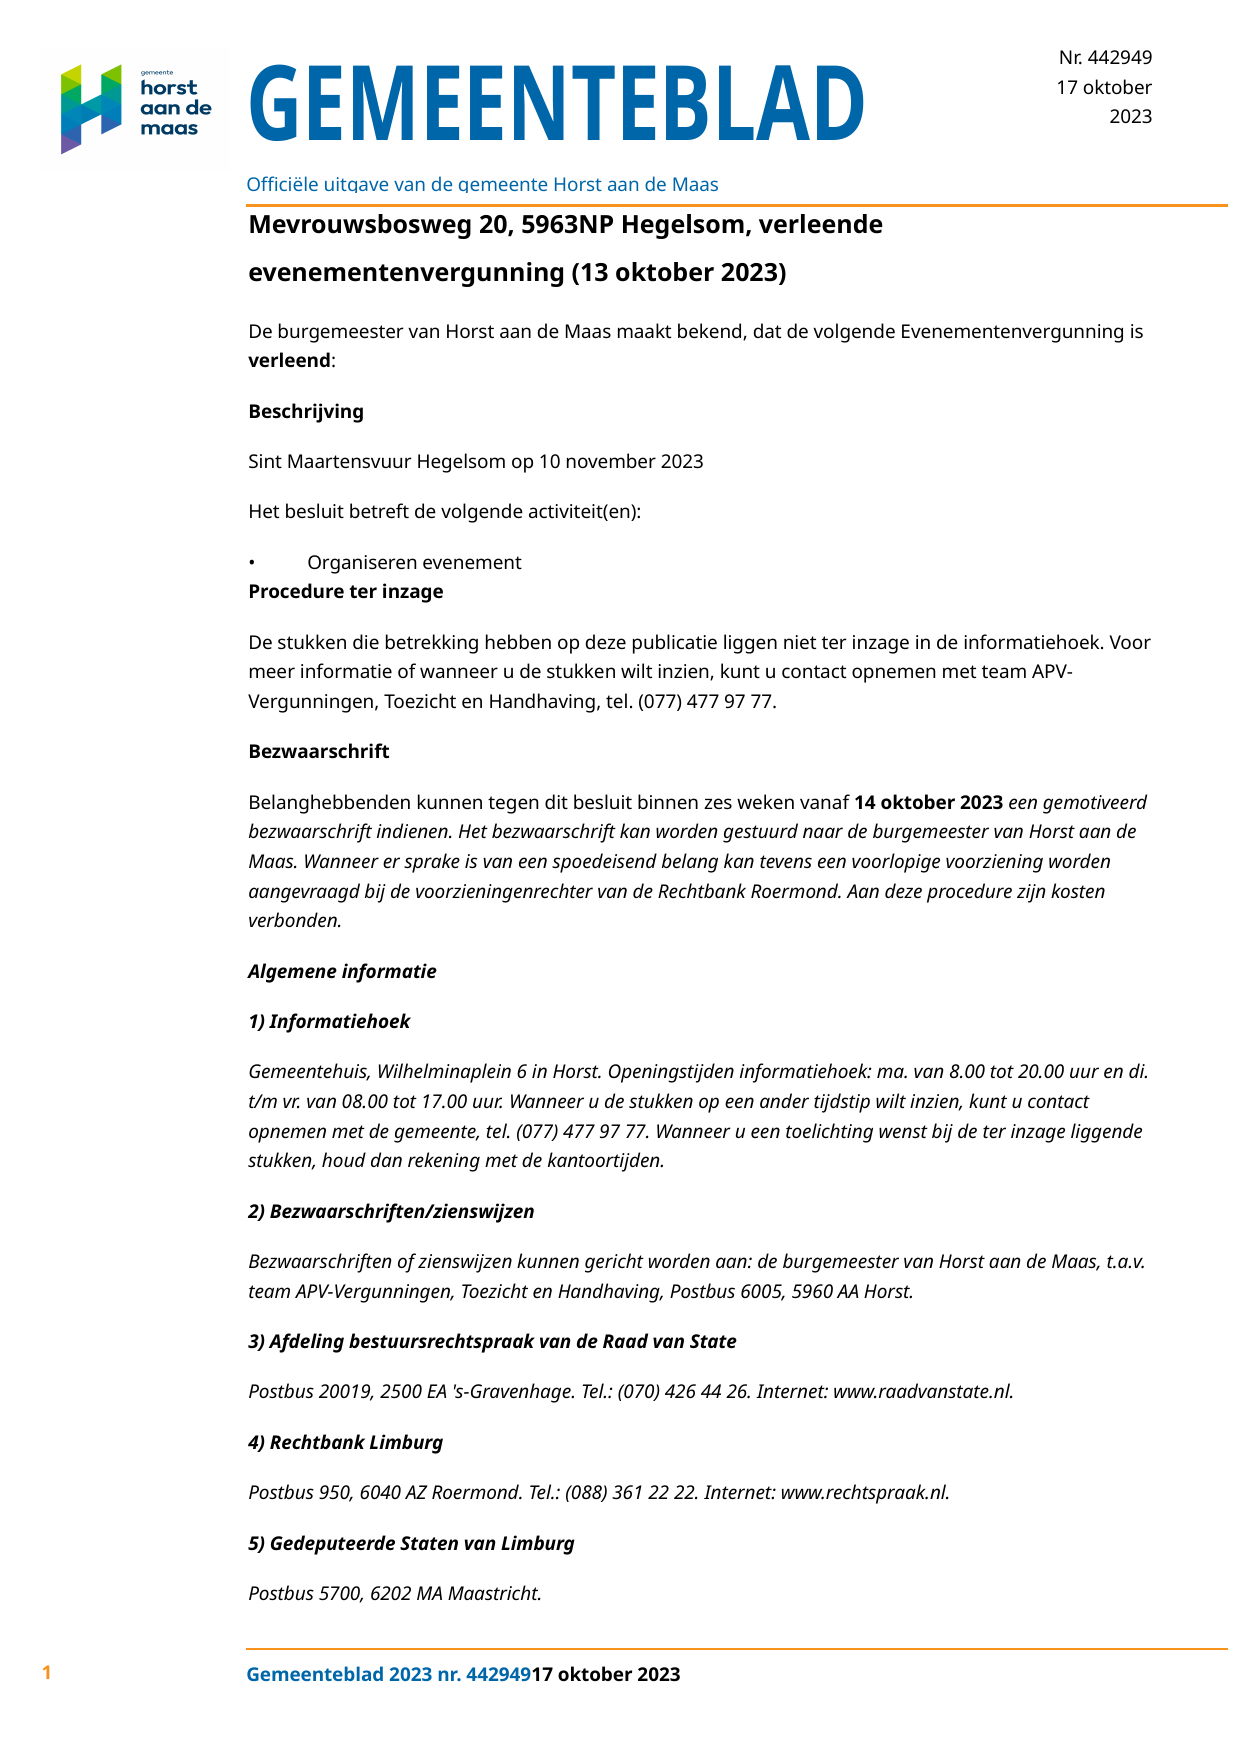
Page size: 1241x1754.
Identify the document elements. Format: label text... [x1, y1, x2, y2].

text De burgemeester van Horst aan de Maas maakt bekend, dat de volgende Evenementenvergunning is verleend: [248, 318, 1152, 373]
text Mevrouwsbosweg 20, 5963NP Hegelsom, verleende evenementenvergunning (13 oktober 2023) [248, 207, 1152, 288]
list Organiseren evenement [248, 549, 1152, 575]
text Postbus 20019, 2500 EA 's-Gravenhage. Tel.: (070) 426 44 26. Internet: www.raadvanstate.nl. [248, 1379, 1152, 1404]
text Procedure ter inzage [248, 579, 1152, 604]
text 1) Informatiehoek [248, 1008, 1152, 1034]
picture [41, 47, 231, 172]
text 5) Gedeputeerde Staten van Limburg [248, 1530, 1152, 1556]
text 2) Bezwaarschriften/zienswijzen [248, 1198, 1152, 1224]
text Gemeentehuis, Wilhelminaplein 6 in Horst. Openingstijden informatiehoek: ma. van 8.00 tot 20.00 uur en di. t/m vr. van 08.00 tot 17.00 uur. Wanneer u de stukken op een ander tijdstip wilt inzien, kunt u contact opnemen met de gemeente, tel. (077) 477 97 77. Wanneer u een toelichting wenst bij de ter inzage liggende stukken, houd dan rekening met de kantoortijden. [248, 1059, 1152, 1173]
text 4) Rechtbank Limburg [248, 1429, 1152, 1455]
text 3) Afdeling bestuursrechtspraak van de Raad van State [248, 1328, 1152, 1354]
text Sint Maartensvuur Hegelsom op 10 november 2023 [248, 448, 1152, 474]
text Postbus 950, 6040 AZ Roermond. Tel.: (088) 361 22 22. Internet: www.rechtspraak.nl. [248, 1479, 1152, 1505]
text Bezwaarschrift [248, 739, 1152, 764]
text Algemene informatie [248, 958, 1152, 984]
text Bezwaarschriften of zienswijzen kunnen gericht worden aan: de burgemeester van Horst aan de Maas, t.a.v. team APV-Vergunningen, Toezicht en Handhaving, Postbus 6005, 5960 AA Horst. [248, 1248, 1152, 1304]
text Belanghebbenden kunnen tegen dit besluit binnen zes weken vanaf 14 oktober 2023 een gemotiveerd bezwaarschrift indienen. Het bezwaarschrift kan worden gestuurd naar de burgemeester van Horst aan de Maas. Wanneer er sprake is van een spoedeisend belang kan tevens een voorlopige voorziening worden aangevraagd bij de voorzieningenrechter van de Rechtbank Roermond. Aan deze procedure zijn kosten verbonden. [248, 789, 1152, 933]
text Beschrijving [248, 398, 1152, 424]
text Postbus 5700, 6202 MA Maastricht. [248, 1580, 1152, 1606]
text Het besluit betreft de volgende activiteit(en): [248, 499, 1152, 524]
text De stukken die betrekking hebben op deze publicatie liggen niet ter inzage in de informatiehoek. Voor meer informatie of wanneer u de stukken wilt inzien, kunt u contact opnemen met team APV-Vergunningen, Toezicht en Handhaving, tel. (077) 477 97 77. [248, 629, 1152, 714]
